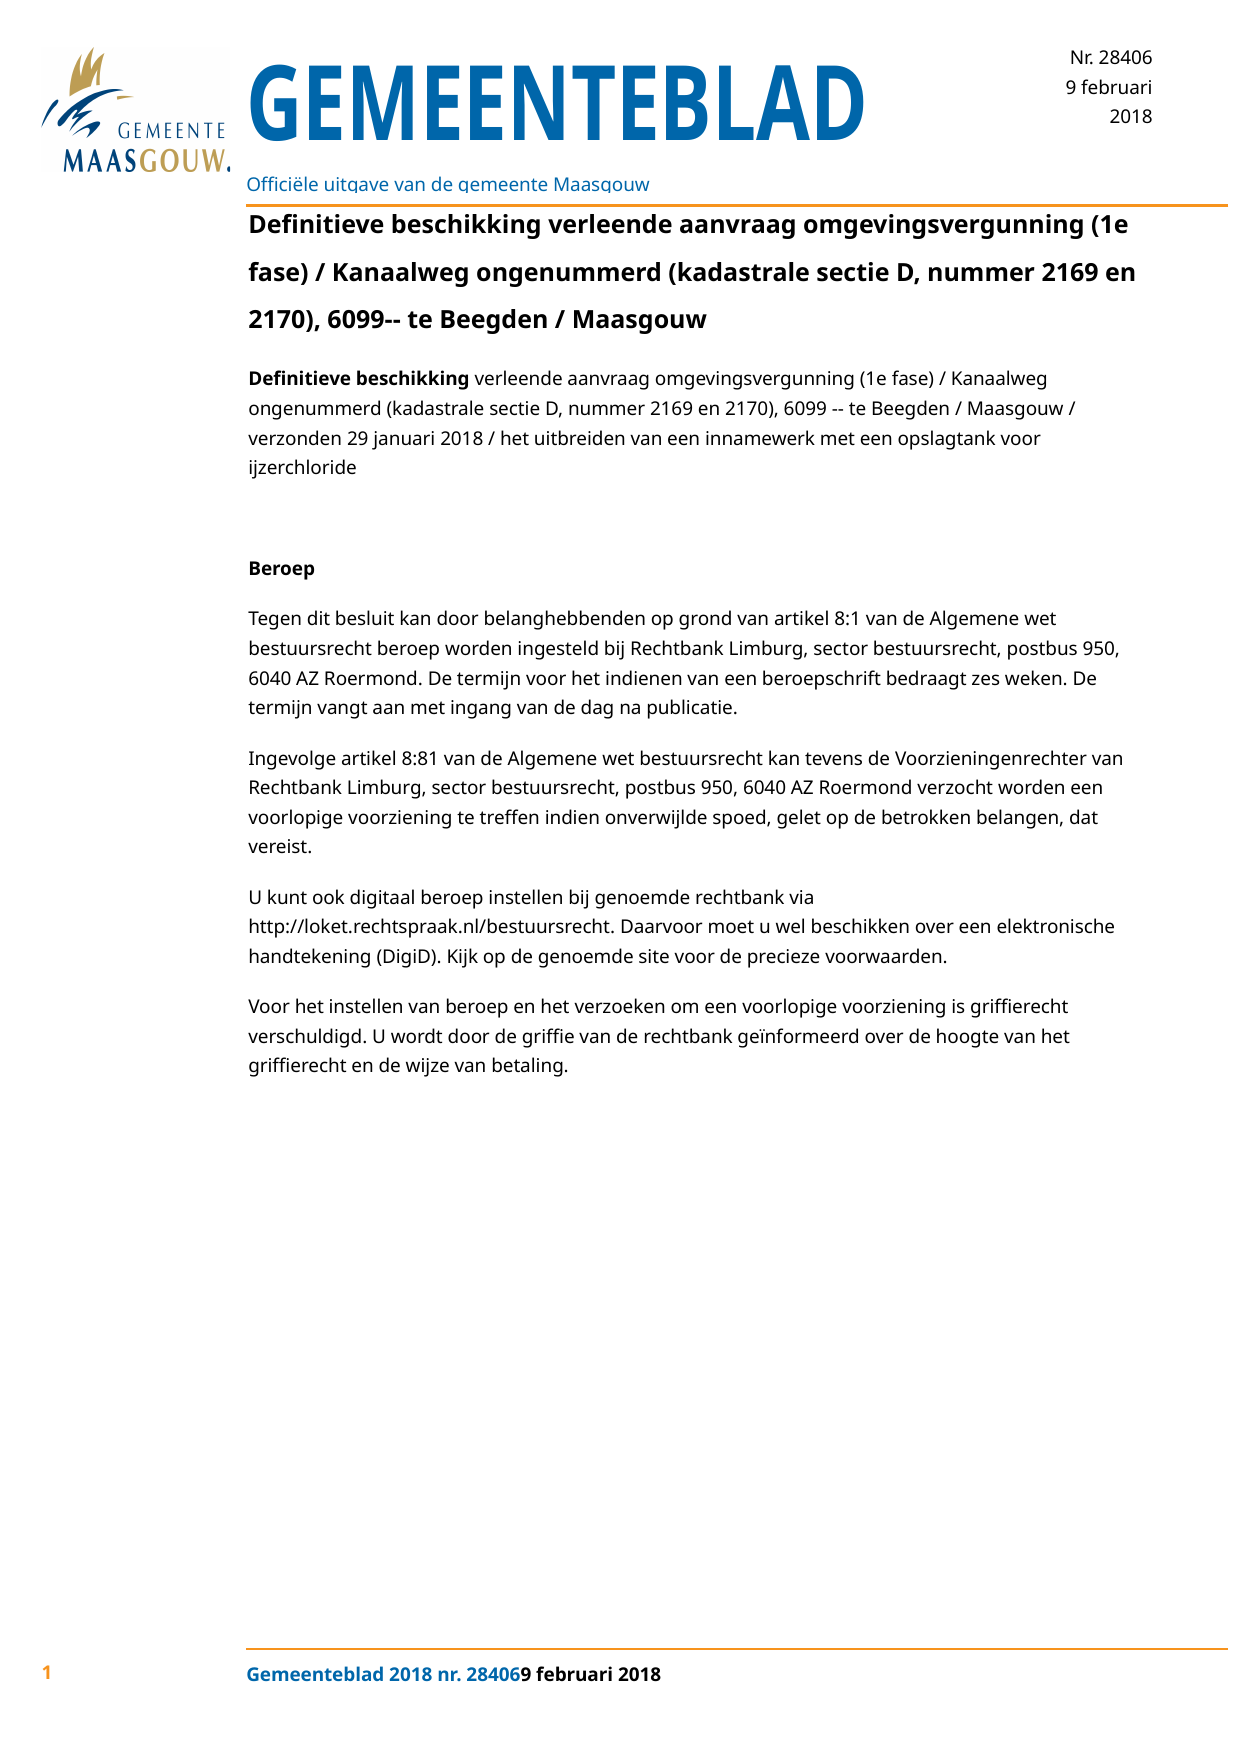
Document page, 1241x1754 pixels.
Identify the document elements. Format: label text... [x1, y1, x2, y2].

text Definitieve beschikking verleende aanvraag omgevingsvergunning (1e fase) / Kanaalweg ongenummerd (kadastrale sectie D, nummer 2169 en 2170), 6099-- te Beegden / Maasgouw [248, 207, 1152, 336]
text Voor het instellen van beroep en het verzoeken om een voorlopige voorziening is griffierecht verschuldigd. U wordt door de griffie van de rechtbank geïnformeerd over de hoogte van het griffierecht en de wijze van betaling. [248, 993, 1152, 1078]
text Beroep [248, 555, 1152, 581]
picture [41, 47, 231, 172]
text Ingevolge artikel 8:81 van de Algemene wet bestuursrecht kan tevens de Voorzieningenrechter van Rechtbank Limburg, sector bestuursrecht, postbus 950, 6040 AZ Roermond verzocht worden een voorlopige voorziening te treffen indien onverwijlde spoed, gelet op de betrokken belangen, dat vereist. [248, 745, 1152, 859]
text Definitieve beschikking verleende aanvraag omgevingsvergunning (1e fase) / Kanaalweg ongenummerd (kadastrale sectie D, nummer 2169 en 2170), 6099 -- te Beegden / Maasgouw / verzonden 29 januari 2018 / het uitbreiden van een innamewerk met een opslagtank voor ijzerchloride [248, 366, 1152, 480]
text U kunt ook digitaal beroep instellen bij genoemde rechtbank via http://loket.rechtspraak.nl/bestuursrecht. Daarvoor moet u wel beschikken over een elektronische handtekening (DigiD). Kijk op de genoemde site voor de precieze voorwaarden. [248, 884, 1152, 969]
text Tegen dit besluit kan door belanghebbenden op grond van artikel 8:1 van de Algemene wet bestuursrecht beroep worden ingesteld bij Rechtbank Limburg, sector bestuursrecht, postbus 950, 6040 AZ Roermond. De termijn voor het indienen van een beroepschrift bedraagt zes weken. De termijn vangt aan met ingang van de dag na publicatie. [248, 606, 1152, 720]
